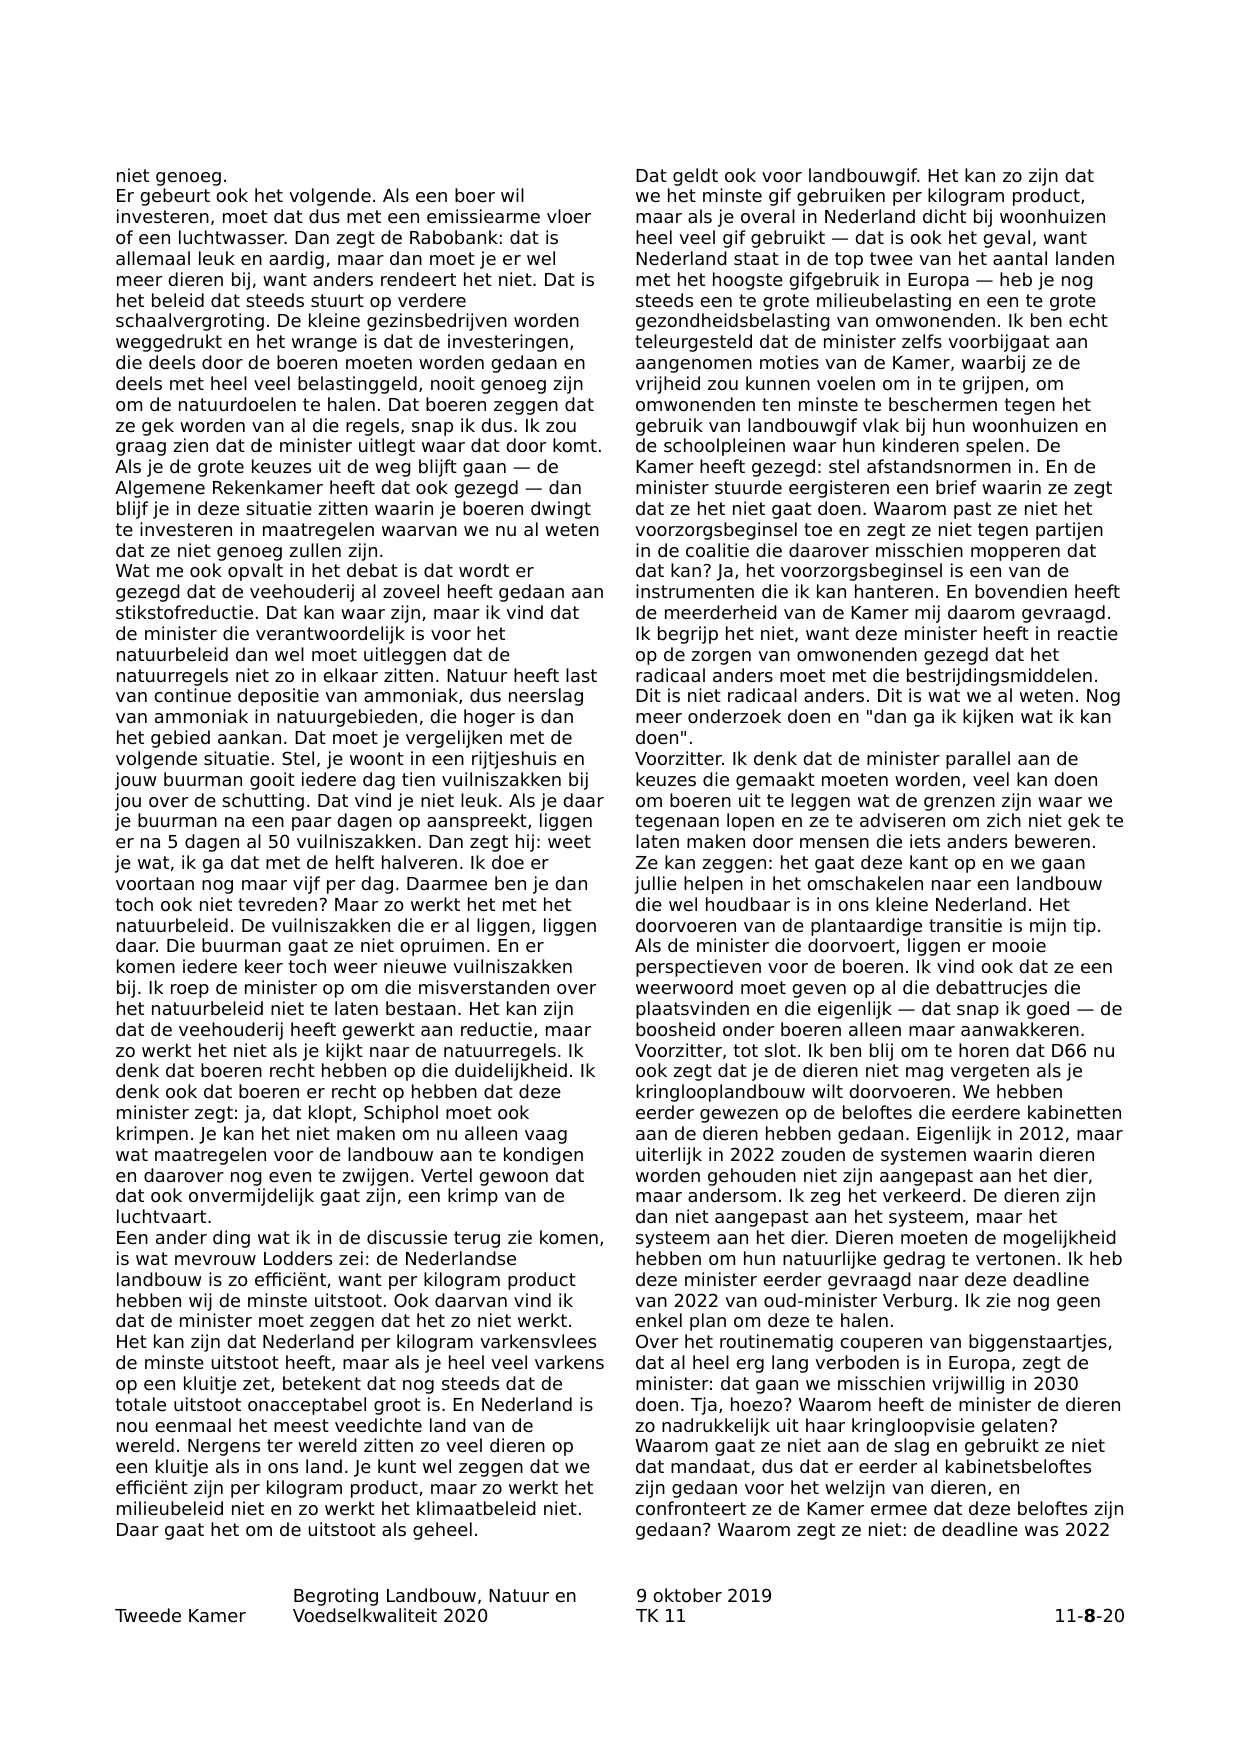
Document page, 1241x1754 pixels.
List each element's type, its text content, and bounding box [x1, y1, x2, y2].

text Voorzitter, tot slot. Ik ben blij om te horen dat D66 nu ook zegt dat je de dieren niet mag vergeten als je kringlooplandbouw wilt doorvoeren. We hebben eerder gewezen op de beloftes die eerdere kabinetten aan de dieren hebben gedaan. Eigenlijk in 2012, maar uiterlijk in 2022 zouden de systemen waarin dieren worden gehouden niet zijn aangepast aan het dier, maar andersom. Ik zeg het verkeerd. De dieren zijn dan niet aangepast aan het systeem, maar het systeem aan het dier. Dieren moeten de mogelijkheid hebben om hun natuurlijke gedrag te vertonen. Ik heb deze minister eerder gevraagd naar deze deadline van 2022 van oud-minister Verburg. Ik zie nog geen enkel plan om deze te halen. [635, 1040, 1125, 1332]
text niet genoeg. [115, 165, 605, 186]
text Wat me ook opvalt in het debat is dat wordt er gezegd dat de veehouderij al zoveel heeft gedaan aan stikstofreductie. Dat kan waar zijn, maar ik vind dat de minister die verantwoordelijk is voor het natuurbeleid dan wel moet uitleggen dat de natuurregels niet zo in elkaar zitten. Natuur heeft last van continue depositie van ammoniak, dus neerslag van ammoniak in natuurgebieden, die hoger is dan het gebied aankan. Dat moet je vergelijken met de volgende situatie. Stel, je woont in een rijtjeshuis en jouw buurman gooit iedere dag tien vuilniszakken bij jou over de schutting. Dat vind je niet leuk. Als je daar je buurman na een paar dagen op aanspreekt, liggen er na 5 dagen al 50 vuilniszakken. Dan zegt hij: weet je wat, ik ga dat met de helft halveren. Ik doe er voortaan nog maar vijf per dag. Daarmee ben je dan toch ook niet tevreden? Maar zo werkt het met het natuurbeleid. De vuilniszakken die er al liggen, liggen daar. Die buurman gaat ze niet opruimen. En er komen iedere keer toch weer nieuwe vuilniszakken bij. Ik roep de minister op om die misverstanden over het natuurbeleid niet te laten bestaan. Het kan zijn dat de veehouderij heeft gewerkt aan reductie, maar zo werkt het niet als je kijkt naar de natuurregels. Ik denk dat boeren recht hebben op die duidelijkheid. Ik denk ook dat boeren er recht op hebben dat deze minister zegt: ja, dat klopt, Schiphol moet ook krimpen. Je kan het niet maken om nu alleen vaag wat maatregelen voor de landbouw aan te kondigen en daarover nog even te zwijgen. Vertel gewoon dat dat ook onvermijdelijk gaat zijn, een krimp van de luchtvaart. [115, 561, 605, 1228]
text Er gebeurt ook het volgende. Als een boer wil investeren, moet dat dus met een emissiearme vloer of een luchtwasser. Dan zegt de Rabobank: dat is allemaal leuk en aardig, maar dan moet je er wel meer dieren bij, want anders rendeert het niet. Dat is het beleid dat steeds stuurt op verdere schaalvergroting. De kleine gezinsbedrijven worden weggedrukt en het wrange is dat de investeringen, die deels door de boeren moeten worden gedaan en deels met heel veel belastinggeld, nooit genoeg zijn om de natuurdoelen te halen. Dat boeren zeggen dat ze gek worden van al die regels, snap ik dus. Ik zou graag zien dat de minister uitlegt waar dat door komt. Als je de grote keuzes uit de weg blijft gaan — de Algemene Rekenkamer heeft dat ook gezegd — dan blijf je in deze situatie zitten waarin je boeren dwingt te investeren in maatregelen waarvan we nu al weten dat ze niet genoeg zullen zijn. [115, 186, 605, 561]
text Dat geldt ook voor landbouwgif. Het kan zo zijn dat we het minste gif gebruiken per kilogram product, maar als je overal in Nederland dicht bij woonhuizen heel veel gif gebruikt — dat is ook het geval, want Nederland staat in de top twee van het aantal landen met het hoogste gifgebruik in Europa — heb je nog steeds een te grote milieubelasting en een te grote gezondheidsbelasting van omwonenden. Ik ben echt teleurgesteld dat de minister zelfs voorbijgaat aan aangenomen moties van de Kamer, waarbij ze de vrijheid zou kunnen voelen om in te grijpen, om omwonenden ten minste te beschermen tegen het gebruik van landbouwgif vlak bij hun woonhuizen en de schoolpleinen waar hun kinderen spelen. De Kamer heeft gezegd: stel afstandsnormen in. En de minister stuurde eergisteren een brief waarin ze zegt dat ze het niet gaat doen. Waarom past ze niet het voorzorgsbeginsel toe en zegt ze niet tegen partijen in de coalitie die daarover misschien mopperen dat dat kan? Ja, het voorzorgsbeginsel is een van de instrumenten die ik kan hanteren. En bovendien heeft de meerderheid van de Kamer mij daarom gevraagd. Ik begrijp het niet, want deze minister heeft in reactie op de zorgen van omwonenden gezegd dat het radicaal anders moet met die bestrijdingsmiddelen. Dit is niet radicaal anders. Dit is wat we al weten. Nog meer onderzoek doen en "dan ga ik kijken wat ik kan doen". [635, 165, 1125, 749]
text Over het routinematig couperen van biggenstaartjes, dat al heel erg lang verboden is in Europa, zegt de minister: dat gaan we misschien vrijwillig in 2030 doen. Tja, hoezo? Waarom heeft de minister de dieren zo nadrukkelijk uit haar kringloopvisie gelaten? Waarom gaat ze niet aan de slag en gebruikt ze niet dat mandaat, dus dat er eerder al kabinetsbeloftes zijn gedaan voor het welzijn van dieren, en confronteert ze de Kamer ermee dat deze beloftes zijn gedaan? Waarom zegt ze niet: de deadline was 2022 [635, 1332, 1125, 1540]
text Voorzitter. Ik denk dat de minister parallel aan de keuzes die gemaakt moeten worden, veel kan doen om boeren uit te leggen wat de grenzen zijn waar we tegenaan lopen en ze te adviseren om zich niet gek te laten maken door mensen die iets anders beweren. Ze kan zeggen: het gaat deze kant op en we gaan jullie helpen in het omschakelen naar een landbouw die wel houdbaar is in ons kleine Nederland. Het doorvoeren van de plantaardige transitie is mijn tip. Als de minister die doorvoert, liggen er mooie perspectieven voor de boeren. Ik vind ook dat ze een weerwoord moet geven op al die debattrucjes die plaatsvinden en die eigenlijk — dat snap ik goed — de boosheid onder boeren alleen maar aanwakkeren. [635, 749, 1125, 1040]
text Een ander ding wat ik in de discussie terug zie komen, is wat mevrouw Lodders zei: de Nederlandse landbouw is zo efficiënt, want per kilogram product hebben wij de minste uitstoot. Ook daarvan vind ik dat de minister moet zeggen dat het zo niet werkt. Het kan zijn dat Nederland per kilogram varkensvlees de minste uitstoot heeft, maar als je heel veel varkens op een kluitje zet, betekent dat nog steeds dat de totale uitstoot onacceptabel groot is. En Nederland is nou eenmaal het meest veedichte land van de wereld. Nergens ter wereld zitten zo veel dieren op een kluitje als in ons land. Je kunt wel zeggen dat we efficiënt zijn per kilogram product, maar zo werkt het milieubeleid niet en zo werkt het klimaatbeleid niet. Daar gaat het om de uitstoot als geheel. [115, 1228, 605, 1540]
